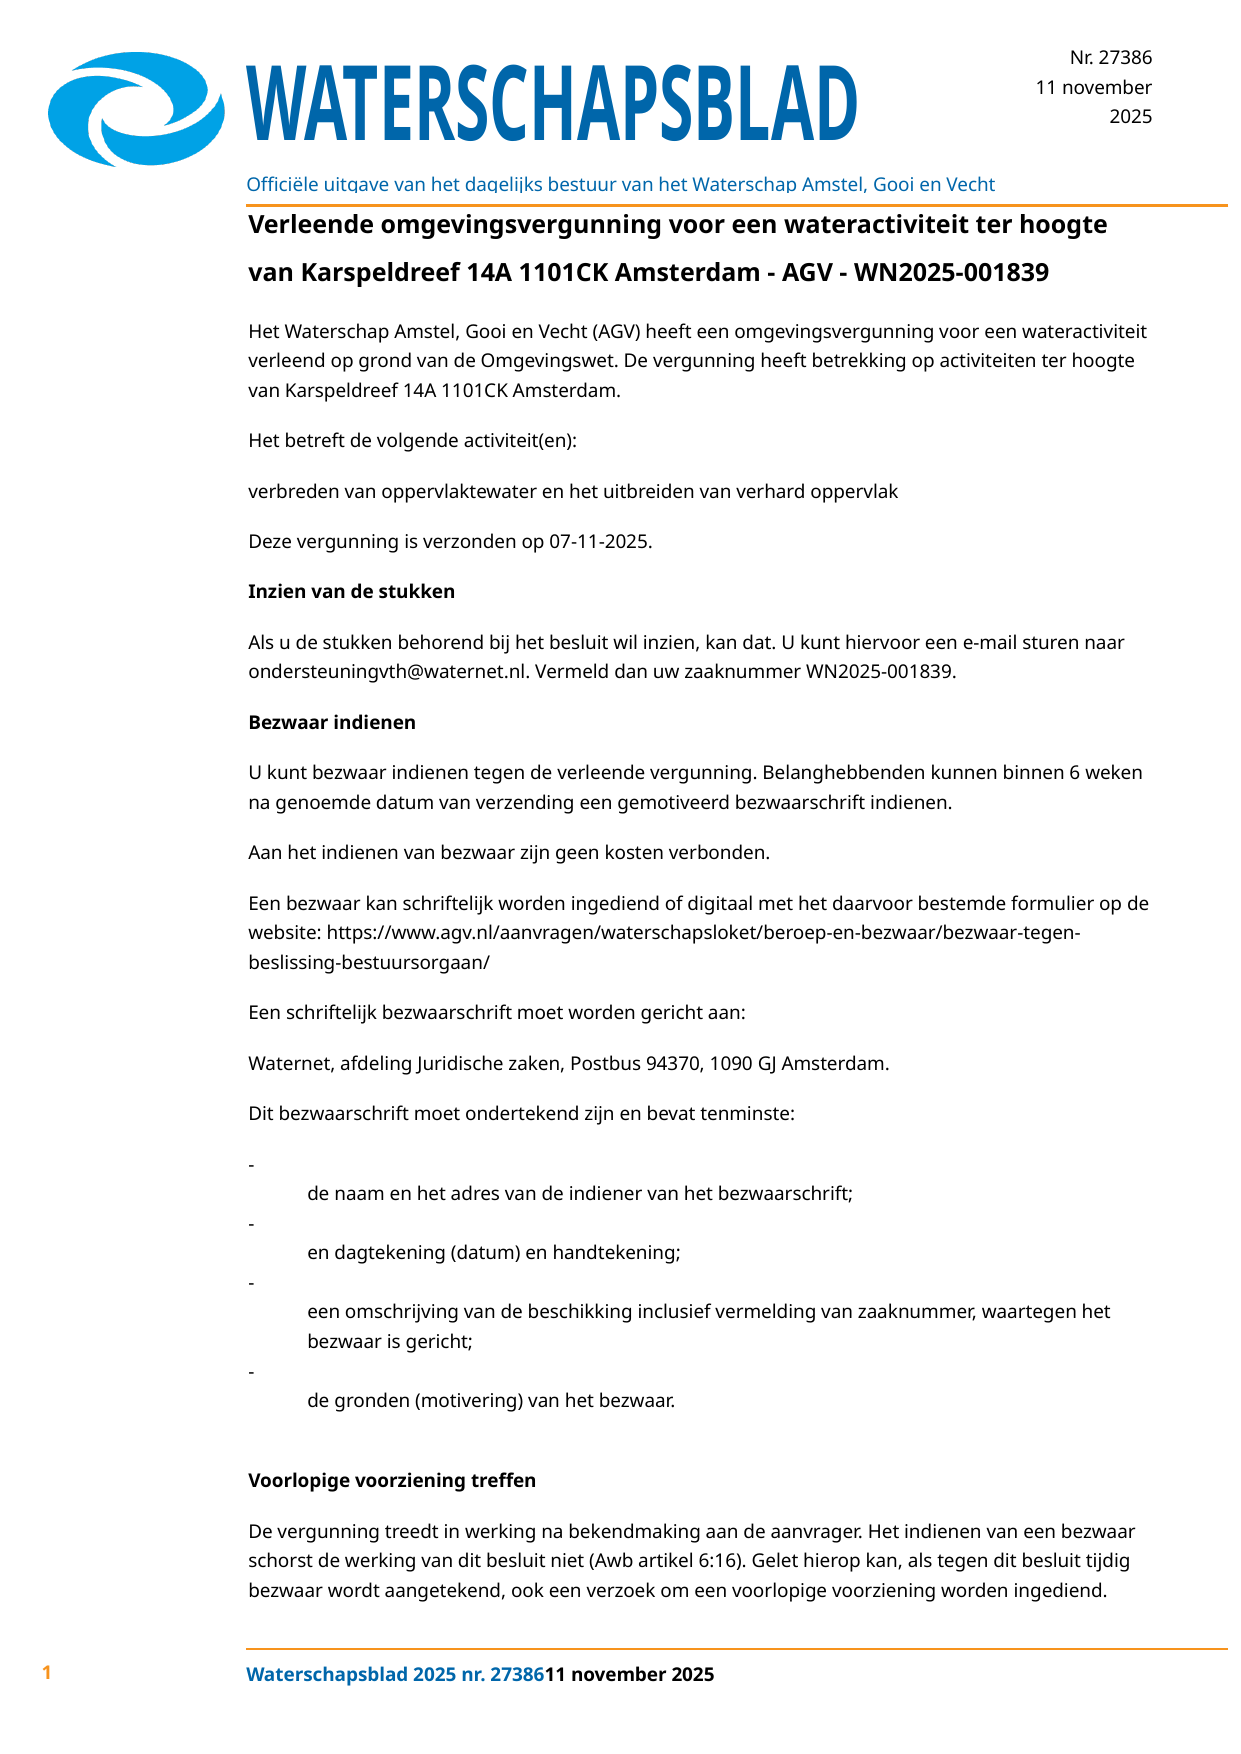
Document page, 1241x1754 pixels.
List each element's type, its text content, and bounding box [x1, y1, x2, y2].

text Inzien van de stukken [248, 579, 1152, 604]
text Deze vergunning is verzonden op 07-11-2025. [248, 528, 1152, 554]
text Dit bezwaarschrift moet ondertekend zijn en bevat tenminste: [248, 1100, 1152, 1126]
text Bezwaar indienen [248, 709, 1152, 735]
picture [41, 47, 231, 172]
text Een schriftelijk bezwaarschrift moet worden gericht aan: [248, 999, 1152, 1025]
text Als u de stukken behorend bij het besluit wil inzien, kan dat. U kunt hiervoor een e-mail sturen naar ondersteuningvth@waternet.nl. Vermeld dan uw zaaknummer WN2025-001839. [248, 629, 1152, 684]
text De vergunning treedt in werking na bekendmaking aan de aanvrager. Het indienen van een bezwaar schorst de werking van dit besluit niet (Awb artikel 6:16). Gelet hierop kan, als tegen dit besluit tijdig bezwaar wordt aangetekend, ook een verzoek om een voorlopige voorziening worden ingediend. [248, 1518, 1152, 1603]
text Een bezwaar kan schriftelijk worden ingediend of digitaal met het daarvoor bestemde formulier op de website: https://www.agv.nl/aanvragen/waterschapsloket/beroep-en-bezwaar/bezwaar-tegen-beslissing-bestuursorgaan/ [248, 890, 1152, 975]
text Voorlopige voorziening treffen [248, 1467, 1152, 1493]
text Aan het indienen van bezwaar zijn geen kosten verbonden. [248, 839, 1152, 865]
list de naam en het adres van de indiener van het bezwaarschrift; [248, 1180, 1152, 1206]
text verbreden van oppervlaktewater en het uitbreiden van verhard oppervlak [248, 478, 1152, 504]
list en dagtekening (datum) en handtekening; [248, 1239, 1152, 1265]
text Verleende omgevingsvergunning voor een wateractiviteit ter hoogte van Karspeldreef 14A 1101CK Amsterdam - AGV - WN2025-001839 [248, 207, 1152, 288]
list een omschrijving van de beschikking inclusief vermelding van zaaknummer, waartegen het bezwaar is gericht; [248, 1299, 1152, 1354]
text Het betreft de volgende activiteit(en): [248, 427, 1152, 453]
list de gronden (motivering) van het bezwaar. [248, 1387, 1152, 1413]
text Waternet, afdeling Juridische zaken, Postbus 94370, 1090 GJ Amsterdam. [248, 1050, 1152, 1076]
text Het Waterschap Amstel, Gooi en Vecht (AGV) heeft een omgevingsvergunning voor een wateractiviteit verleend op grond van de Omgevingswet. De vergunning heeft betrekking op activiteiten ter hoogte van Karspeldreef 14A 1101CK Amsterdam. [248, 318, 1152, 403]
text U kunt bezwaar indienen tegen de verleende vergunning. Belanghebbenden kunnen binnen 6 weken na genoemde datum van verzending een gemotiveerd bezwaarschrift indienen. [248, 759, 1152, 815]
